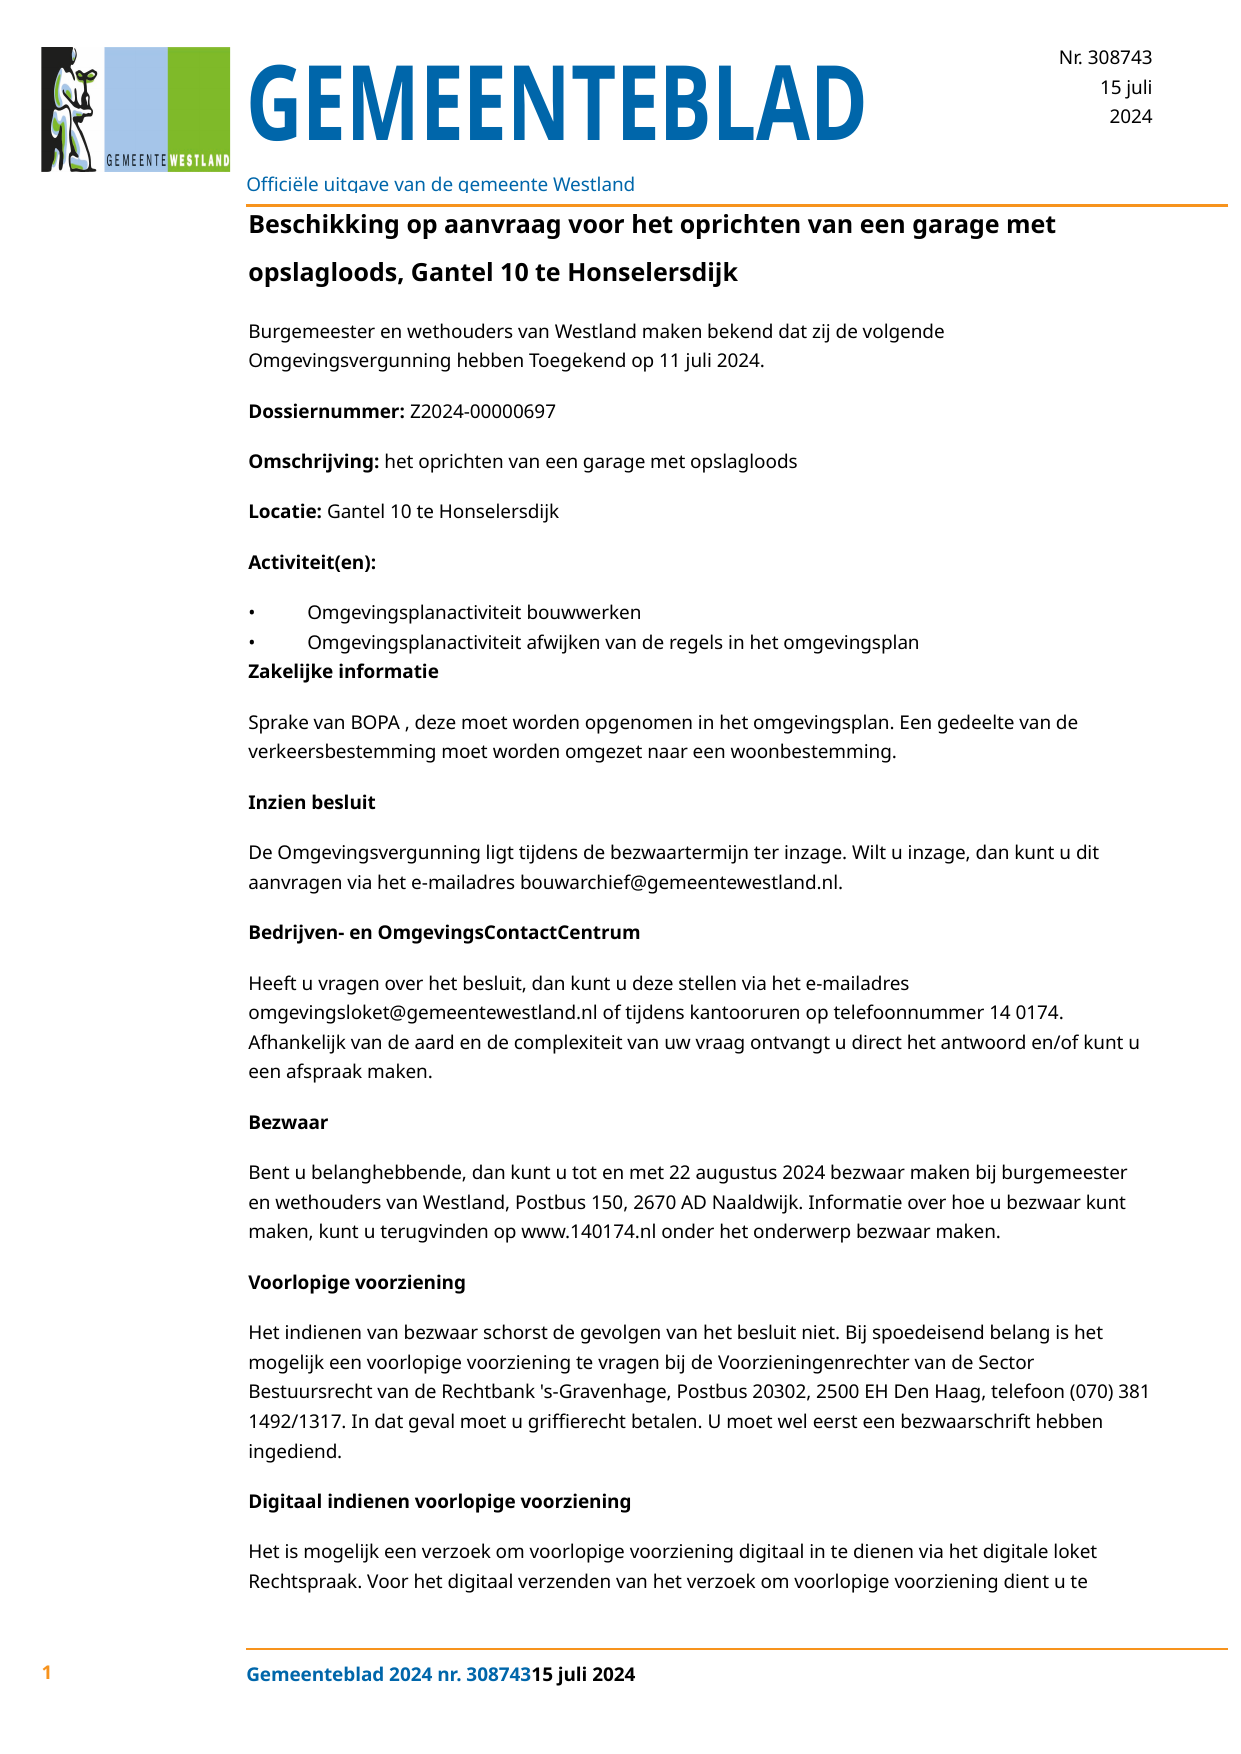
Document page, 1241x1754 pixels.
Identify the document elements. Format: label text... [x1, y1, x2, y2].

text Activiteit(en): [248, 549, 1152, 575]
text Bezwaar [248, 1109, 1152, 1135]
text Bedrijven- en OmgevingsContactCentrum [248, 919, 1152, 945]
text Voorlopige voorziening [248, 1269, 1152, 1295]
text Heeft u vragen over het besluit, dan kunt u deze stellen via het e-mailadres omgevingsloket@gemeentewestland.nl of tijdens kantooruren op telefoonnummer 14 0174. Afhankelijk van de aard en de complexiteit van uw vraag ontvangt u direct het antwoord en/of kunt u een afspraak maken. [248, 970, 1152, 1084]
text Burgemeester en wethouders van Westland maken bekend dat zij de volgende Omgevingsvergunning hebben Toegekend op 11 juli 2024. [248, 318, 1152, 373]
text Het indienen van bezwaar schorst de gevolgen van het besluit niet. Bij spoedeisend belang is het mogelijk een voorlopige voorziening te vragen bij de Voorzieningenrechter van de Sector Bestuursrecht van de Rechtbank 's-Gravenhage, Postbus 20302, 2500 EH Den Haag, telefoon (070) 381 1492/1317. In dat geval moet u griffierecht betalen. U moet wel eerst een bezwaarschrift hebben ingediend. [248, 1319, 1152, 1464]
text Dossiernummer: Z2024-00000697 [248, 398, 1152, 424]
picture [41, 47, 231, 172]
text Inzien besluit [248, 789, 1152, 815]
text Bent u belanghebbende, dan kunt u tot en met 22 augustus 2024 bezwaar maken bij burgemeester en wethouders van Westland, Postbus 150, 2670 AD Naaldwijk. Informatie over hoe u bezwaar kunt maken, kunt u terugvinden op www.140174.nl onder het onderwerp bezwaar maken. [248, 1159, 1152, 1244]
text Locatie: Gantel 10 te Honselersdijk [248, 499, 1152, 524]
text Zakelijke informatie [248, 659, 1152, 684]
text Het is mogelijk een verzoek om voorlopige voorziening digitaal in te dienen via het digitale loket Rechtspraak. Voor het digitaal verzenden van het verzoek om voorlopige voorziening dient u te [248, 1539, 1152, 1594]
text De Omgevingsvergunning ligt tijdens de bezwaartermijn ter inzage. Wilt u inzage, dan kunt u dit aanvragen via het e-mailadres bouwarchief@gemeentewestland.nl. [248, 839, 1152, 895]
text Beschikking op aanvraag voor het oprichten van een garage met opslagloods, Gantel 10 te Honselersdijk [248, 207, 1152, 288]
text Omschrijving: het oprichten van een garage met opslagloods [248, 448, 1152, 474]
list Omgevingsplanactiviteit bouwwerken [248, 599, 1152, 625]
list Omgevingsplanactiviteit afwijken van de regels in het omgevingsplan [248, 629, 1152, 655]
text Digitaal indienen voorlopige voorziening [248, 1488, 1152, 1514]
text Sprake van BOPA , deze moet worden opgenomen in het omgevingsplan. Een gedeelte van de verkeersbestemming moet worden omgezet naar een woonbestemming. [248, 709, 1152, 764]
